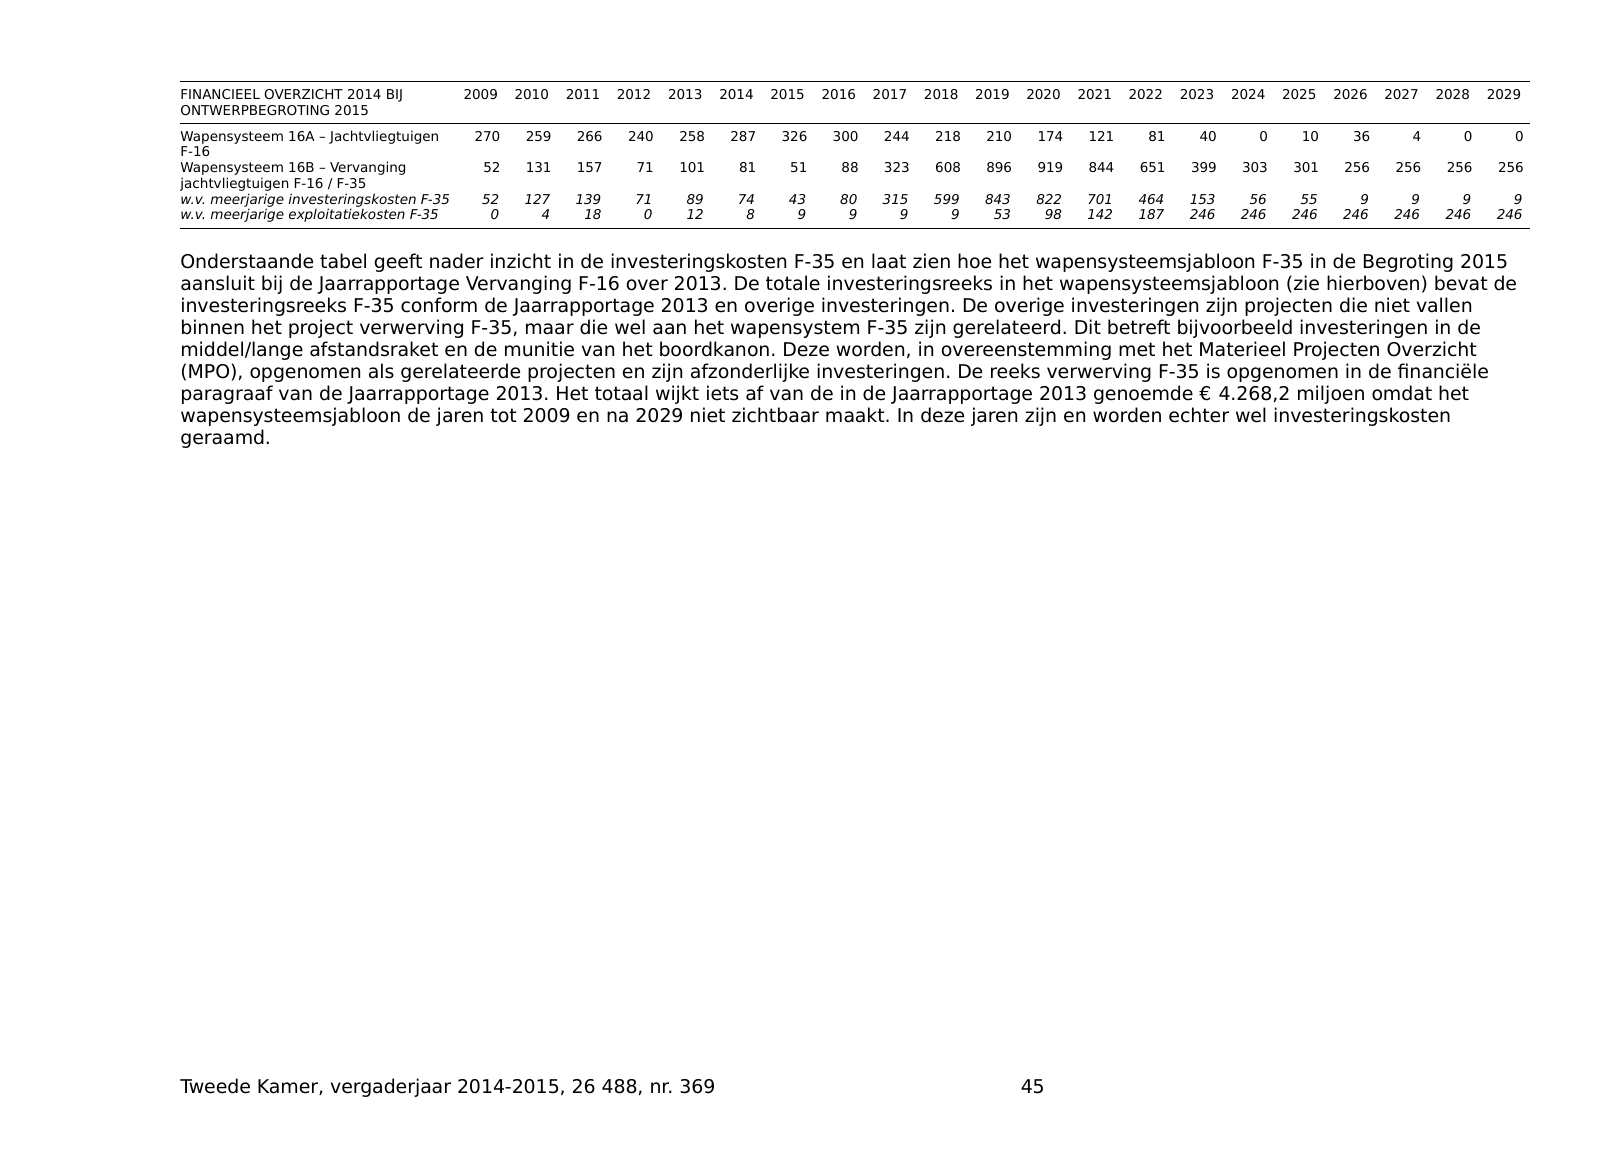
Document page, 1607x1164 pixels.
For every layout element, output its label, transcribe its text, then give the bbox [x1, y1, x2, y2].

table_header 2009 [455, 82, 506, 123]
table_cell 9 [762, 207, 813, 228]
table_cell 131 [506, 160, 557, 191]
table_cell 246 [1223, 207, 1273, 228]
table_cell 0 [1427, 124, 1478, 160]
table_cell 0 [1223, 124, 1273, 160]
table_cell 9 [1325, 191, 1376, 207]
table_cell 139 [557, 191, 608, 207]
table_cell 701 [1069, 191, 1120, 207]
table_cell 174 [1018, 124, 1069, 160]
table_cell 80 [813, 191, 864, 207]
table_cell 240 [608, 124, 659, 160]
table_cell 81 [711, 160, 762, 191]
table_cell 0 [1478, 124, 1529, 160]
table_cell 218 [915, 124, 967, 160]
table_cell 919 [1018, 160, 1069, 191]
table_cell 246 [1274, 207, 1325, 228]
table_header 2022 [1120, 82, 1171, 123]
table_cell 71 [608, 160, 659, 191]
table_cell 51 [762, 160, 813, 191]
table_header 2026 [1325, 82, 1376, 123]
table_header 2029 [1478, 82, 1529, 123]
table_header 2018 [915, 82, 967, 123]
table_cell 43 [762, 191, 813, 207]
table_cell 896 [967, 160, 1018, 191]
table_cell 599 [915, 191, 967, 207]
table_cell 153 [1171, 191, 1222, 207]
table_cell 10 [1274, 124, 1325, 160]
table_cell 246 [1427, 207, 1478, 228]
table_header 2015 [762, 82, 813, 123]
table_cell 36 [1325, 124, 1376, 160]
table_cell 0 [455, 207, 506, 228]
table_cell 287 [711, 124, 762, 160]
table_cell 9 [813, 207, 864, 228]
table_header 2024 [1223, 82, 1273, 123]
table_cell Wapensysteem 16A – Jachtvliegtuigen F-16 [180, 124, 455, 160]
table_cell 121 [1069, 124, 1120, 160]
table_header 2013 [660, 82, 711, 123]
table_cell 0 [608, 207, 659, 228]
table_cell 18 [557, 207, 608, 228]
table_cell 844 [1069, 160, 1120, 191]
table_cell 52 [455, 191, 506, 207]
table_cell 246 [1478, 207, 1529, 228]
table_cell 822 [1018, 191, 1069, 207]
table_cell 12 [660, 207, 711, 228]
table_header 2014 [711, 82, 762, 123]
table_cell 9 [1427, 191, 1478, 207]
table_cell 210 [967, 124, 1018, 160]
table_header 2025 [1274, 82, 1325, 123]
table_header 2017 [864, 82, 915, 123]
table_header 2010 [506, 82, 557, 123]
table_cell 300 [813, 124, 864, 160]
table_cell 266 [557, 124, 608, 160]
table_cell 4 [1376, 124, 1427, 160]
table_cell 464 [1120, 191, 1171, 207]
table_cell 89 [660, 191, 711, 207]
table_header 2016 [813, 82, 864, 123]
table_cell 56 [1223, 191, 1273, 207]
table_cell 259 [506, 124, 557, 160]
table_cell 256 [1427, 160, 1478, 191]
table_cell 258 [660, 124, 711, 160]
table_cell 88 [813, 160, 864, 191]
table_cell 323 [864, 160, 915, 191]
table_cell 71 [608, 191, 659, 207]
table_cell 53 [967, 207, 1018, 228]
table_cell 326 [762, 124, 813, 160]
table_cell 157 [557, 160, 608, 191]
table_cell 52 [455, 160, 506, 191]
table_header 2027 [1376, 82, 1427, 123]
table_cell 9 [1478, 191, 1529, 207]
table_header 2011 [557, 82, 608, 123]
table_cell 244 [864, 124, 915, 160]
text Onderstaande tabel geeft nader inzicht in de investeringskosten F-35 en laat zien hoe het wapensysteemsjabloon F-35 in de Begroting 2015 aansluit bij de Jaarrapportage Vervanging F-16 over 2013. De totale investeringsreeks in het wapensysteemsjabloon (zie hierboven) bevat de investeringsreeks F-35 conform de Jaarrapportage 2013 en overige investeringen. De overige investeringen zijn projecten die niet vallen binnen het project verwerving F-35, maar die wel aan het wapensystem F-35 zijn gerelateerd. Dit betreft bijvoorbeeld investeringen in de middel/lange afstandsraket en de munitie van het boordkanon. Deze worden, in overeenstemming met het Materieel Projecten Overzicht (MPO), opgenomen als gerelateerde projecten en zijn afzonderlijke investeringen. De reeks verwerving F-35 is opgenomen in de financiële paragraaf van de Jaarrapportage 2013. Het totaal wijkt iets af van de in de Jaarrapportage 2013 genoemde € 4.268,2 miljoen omdat het wapensysteemsjabloon de jaren tot 2009 en na 2029 niet zichtbaar maakt. In deze jaren zijn en worden echter wel investeringskosten geraamd. [180, 251, 1529, 449]
table_cell 142 [1069, 207, 1120, 228]
table_cell 651 [1120, 160, 1171, 191]
table_cell 256 [1478, 160, 1529, 191]
table_cell 4 [506, 207, 557, 228]
table_header 2021 [1069, 82, 1120, 123]
table_cell Wapensysteem 16B – Vervanging jachtvliegtuigen F-16 / F-35 [180, 160, 455, 191]
table_header 2020 [1018, 82, 1069, 123]
table_cell 9 [915, 207, 967, 228]
table_cell 74 [711, 191, 762, 207]
table_cell w.v. meerjarige exploitatiekosten F-35 [180, 207, 455, 228]
table_header 2012 [608, 82, 659, 123]
table_cell w.v. meerjarige investeringskosten F-35 [180, 191, 455, 207]
table_cell 270 [455, 124, 506, 160]
table_header FINANCIEEL OVERZICHT 2014 BIJ ONTWERPBEGROTING 2015 [180, 82, 455, 123]
table_cell 256 [1325, 160, 1376, 191]
table_cell 81 [1120, 124, 1171, 160]
table_cell 40 [1171, 124, 1222, 160]
table_header 2028 [1427, 82, 1478, 123]
table_cell 55 [1274, 191, 1325, 207]
table_cell 399 [1171, 160, 1222, 191]
table_cell 246 [1325, 207, 1376, 228]
table_cell 101 [660, 160, 711, 191]
table_cell 315 [864, 191, 915, 207]
table_cell 246 [1376, 207, 1427, 228]
table_cell 246 [1171, 207, 1222, 228]
table_cell 9 [864, 207, 915, 228]
table_cell 303 [1223, 160, 1273, 191]
table_cell 301 [1274, 160, 1325, 191]
table_cell 9 [1376, 191, 1427, 207]
table_cell 187 [1120, 207, 1171, 228]
table_cell 608 [915, 160, 967, 191]
table_cell 98 [1018, 207, 1069, 228]
table_cell 127 [506, 191, 557, 207]
table_cell 256 [1376, 160, 1427, 191]
table_cell 8 [711, 207, 762, 228]
table_cell 843 [967, 191, 1018, 207]
table_header 2019 [967, 82, 1018, 123]
table_header 2023 [1171, 82, 1222, 123]
